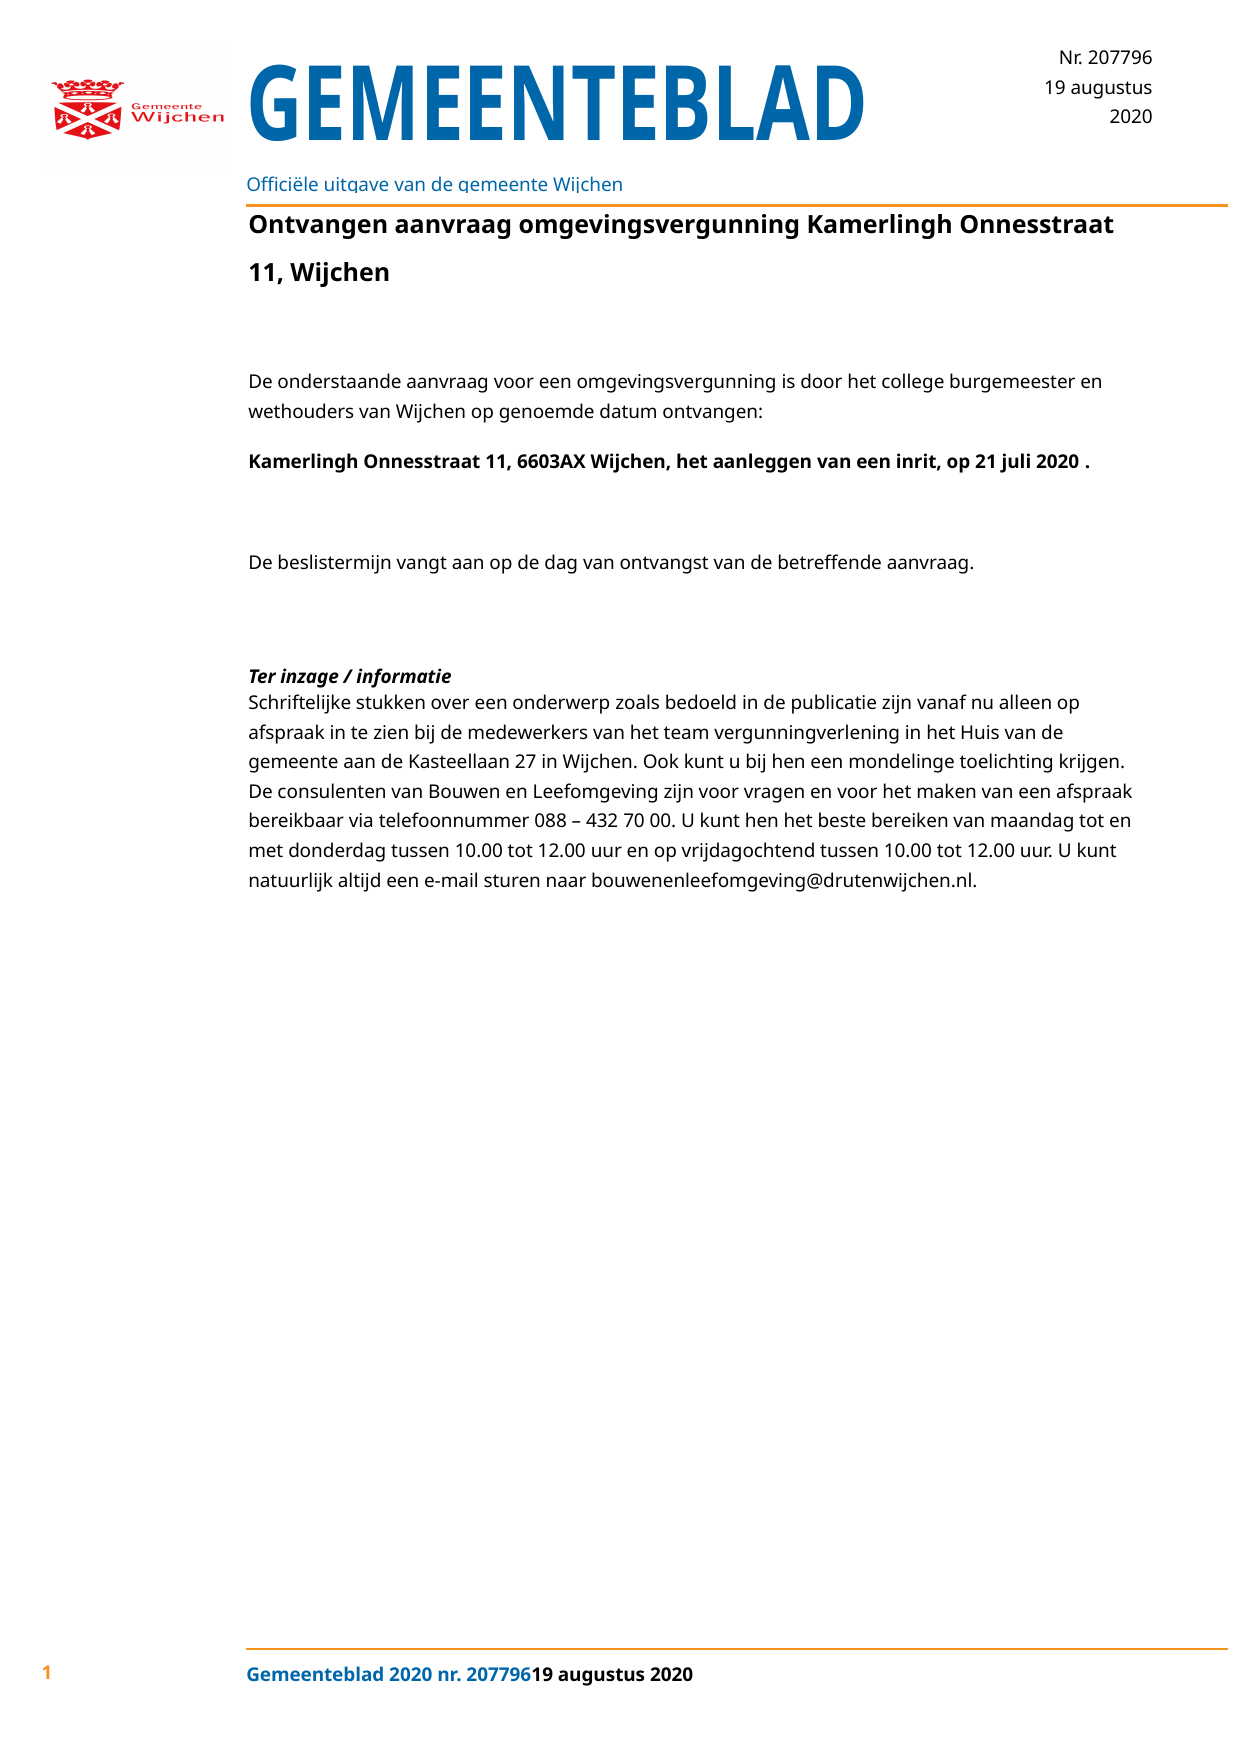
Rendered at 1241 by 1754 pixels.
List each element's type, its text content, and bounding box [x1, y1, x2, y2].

text Schriftelijke stukken over een onderwerp zoals bedoeld in de publicatie zijn vanaf nu alleen op afspraak in te zien bij de medewerkers van het team vergunningverlening in het Huis van de gemeente aan de Kasteellaan 27 in Wijchen. Ook kunt u bij hen een mondelinge toelichting krijgen. De consulenten van Bouwen en Leefomgeving zijn voor vragen en voor het maken van een afspraak bereikbaar via telefoonnummer 088 – 432 70 00. U kunt hen het beste bereiken van maandag tot en met donderdag tussen 10.00 tot 12.00 uur en op vrijdagochtend tussen 10.00 tot 12.00 uur. U kunt natuurlijk altijd een e-mail sturen naar bouwenenleefomgeving@drutenwijchen.nl. [248, 689, 1152, 892]
text Ontvangen aanvraag omgevingsvergunning Kamerlingh Onnesstraat 11, Wijchen [248, 207, 1152, 288]
text Ter inzage / informatie [248, 663, 1152, 689]
text De beslistermijn vangt aan op de dag van ontvangst van de betreffende aanvraag. [248, 549, 1152, 575]
text Kamerlingh Onnesstraat 11, 6603AX Wijchen, het aanleggen van een inrit, op 21 juli 2020 . [248, 448, 1152, 474]
picture [41, 47, 231, 172]
text De onderstaande aanvraag voor een omgevingsvergunning is door het college burgemeester en wethouders van Wijchen op genoemde datum ontvangen: [248, 368, 1152, 424]
